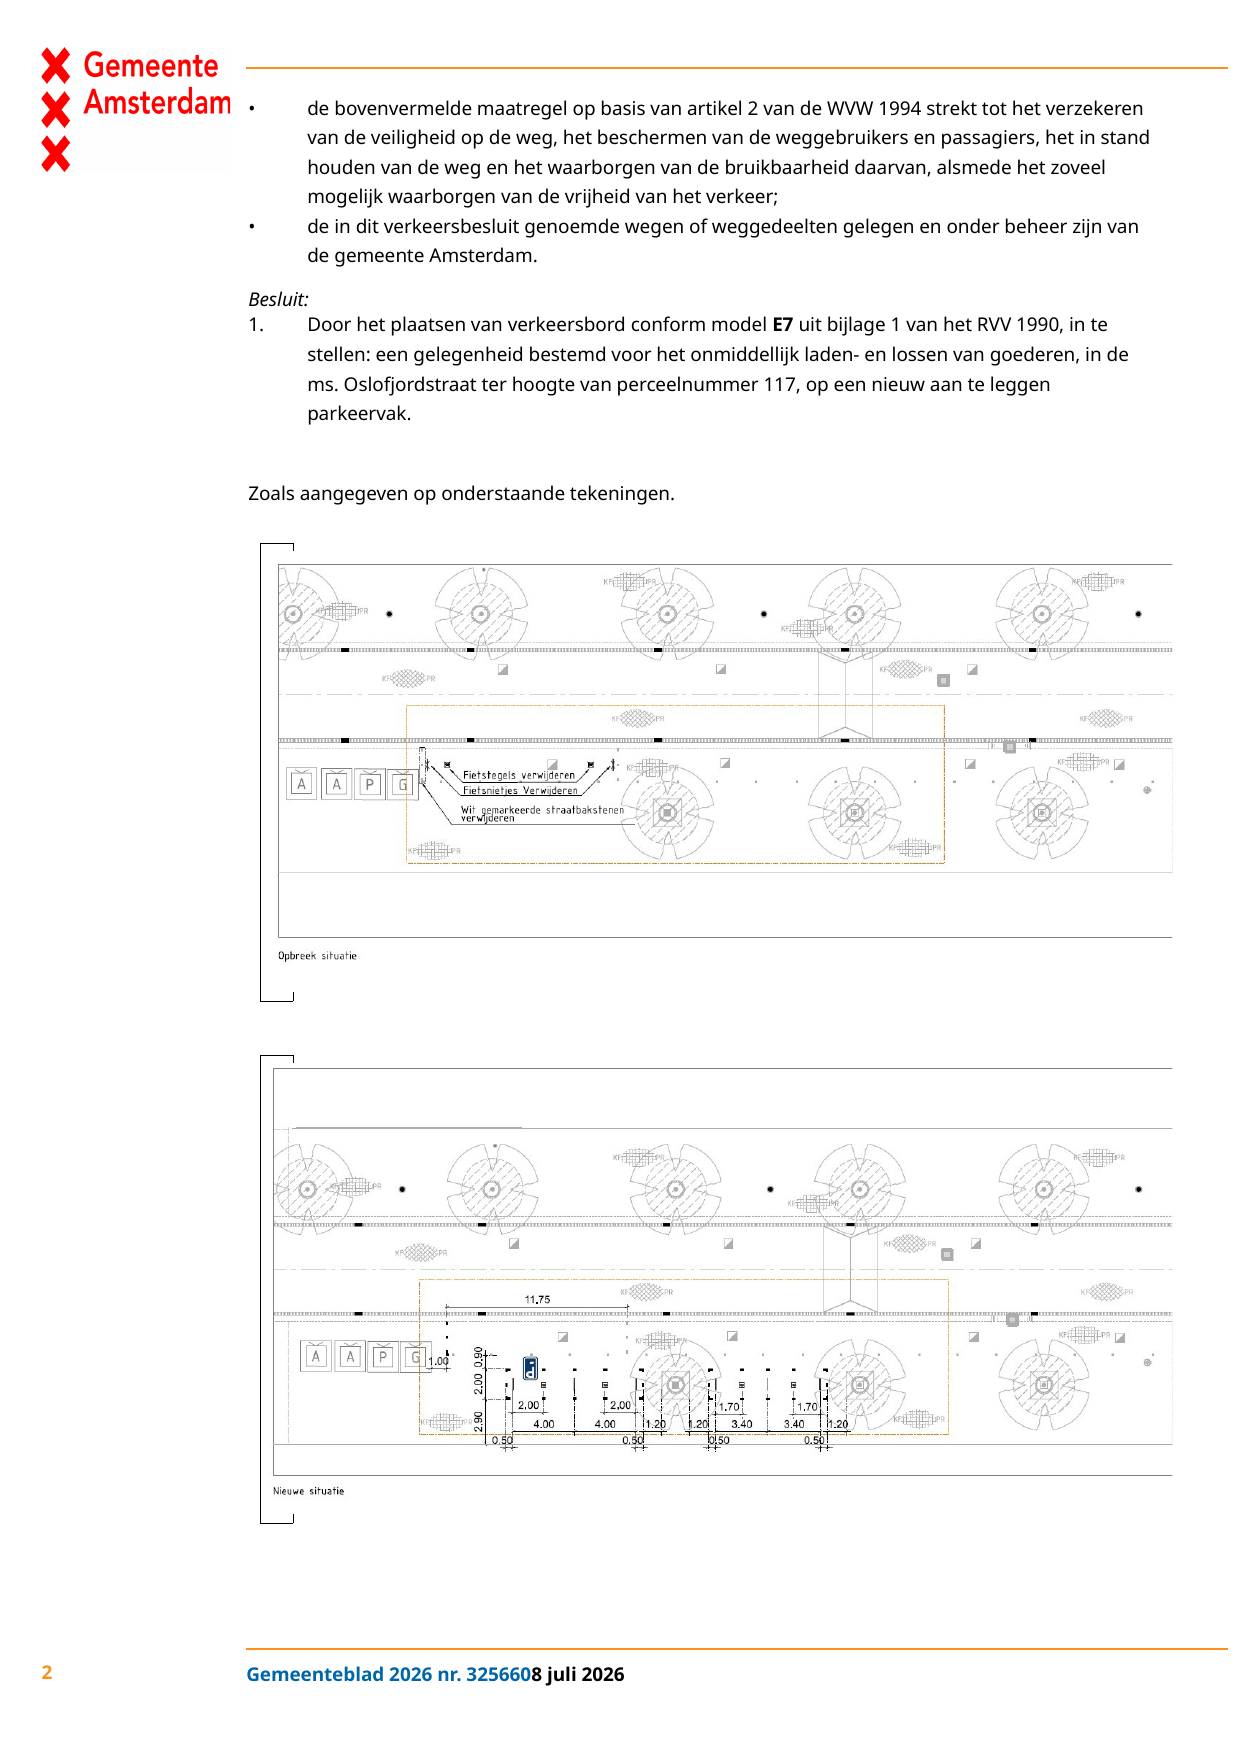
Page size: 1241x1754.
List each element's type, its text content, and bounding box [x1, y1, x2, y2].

picture [41, 47, 231, 172]
picture [268, 1063, 1173, 1514]
picture [268, 551, 1173, 992]
list Door het plaatsen van verkeersbord conform model E7 uit bijlage 1 van het RVV 1990, in te stellen: een gelegenheid bestemd voor het onmiddellijk laden- en lossen van goederen, in de ms. Oslofjordstraat ter hoogte van perceelnummer 117, op een nieuw aan te leggen parkeervak. [248, 312, 1152, 426]
text Zoals aangegeven op onderstaande tekeningen. [248, 480, 1152, 506]
list de bovenvermelde maatregel op basis van artikel 2 van de WVW 1994 strekt tot het verzekeren van de veiligheid op de weg, het beschermen van de weggebruikers en passagiers, het in stand houden van de weg en het waarborgen van de bruikbaarheid daarvan, alsmede het zoveel mogelijk waarborgen van de vrijheid van het verkeer; [248, 95, 1152, 209]
list de in dit verkeersbesluit genoemde wegen of weggedeelten gelegen en onder beheer zijn van de gemeente Amsterdam. [248, 213, 1152, 268]
text Besluit: [248, 286, 1152, 312]
